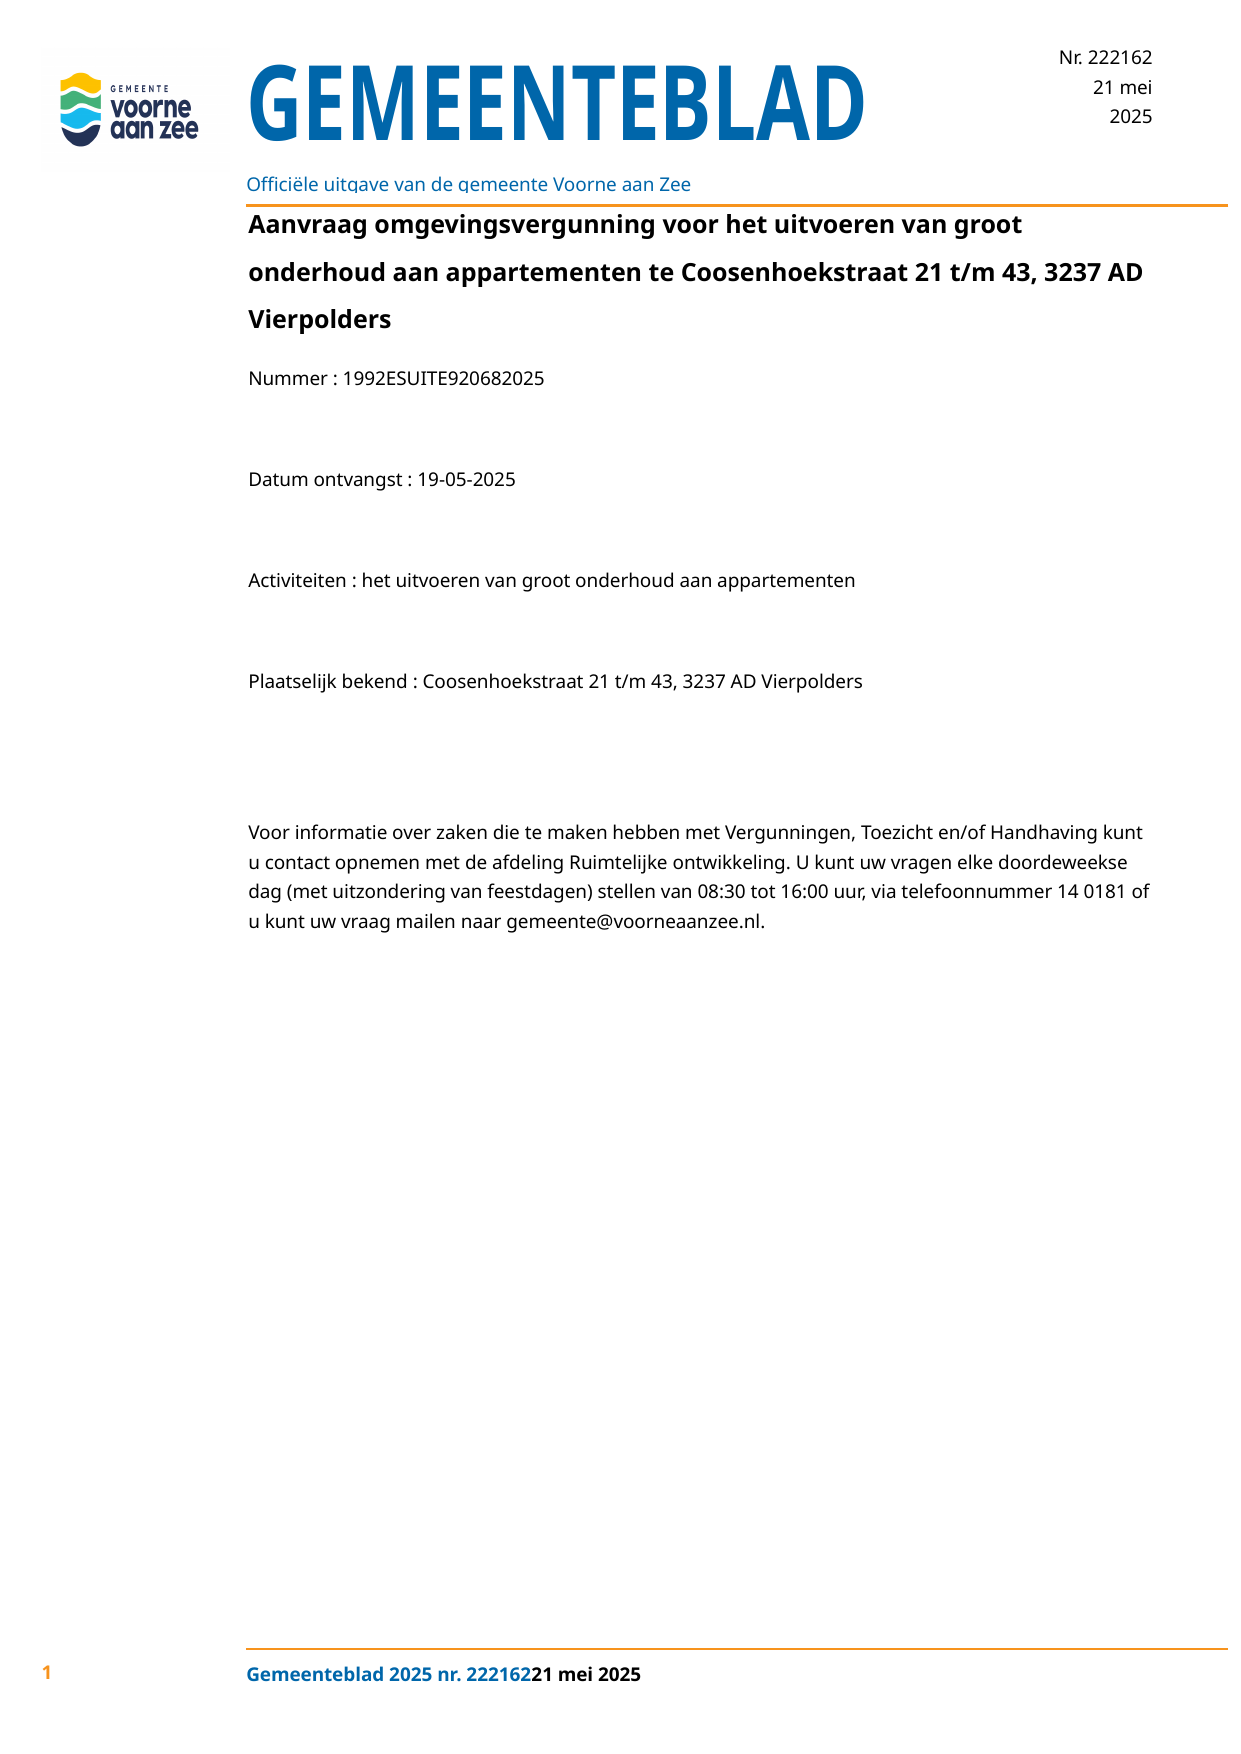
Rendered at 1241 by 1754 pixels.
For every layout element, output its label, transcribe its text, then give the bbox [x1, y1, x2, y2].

text Voor informatie over zaken die te maken hebben met Vergunningen, Toezicht en/of Handhaving kunt u contact opnemen met de afdeling Ruimtelijke ontwikkeling. U kunt uw vragen elke doordeweekse dag (met uitzondering van feestdagen) stellen van 08:30 tot 16:00 uur, via telefoonnummer 14 0181 of u kunt uw vraag mailen naar gemeente@voorneaanzee.nl. [248, 819, 1152, 934]
picture [41, 47, 231, 172]
text Nummer : 1992ESUITE920682025 [248, 366, 1152, 391]
text Plaatselijk bekend : Coosenhoekstraat 21 t/m 43, 3237 AD Vierpolders [248, 668, 1152, 694]
text Datum ontvangst : 19-05-2025 [248, 466, 1152, 492]
text Aanvraag omgevingsvergunning voor het uitvoeren van groot onderhoud aan appartementen te Coosenhoekstraat 21 t/m 43, 3237 AD Vierpolders [248, 207, 1152, 336]
text Activiteiten : het uitvoeren van groot onderhoud aan appartementen [248, 567, 1152, 593]
